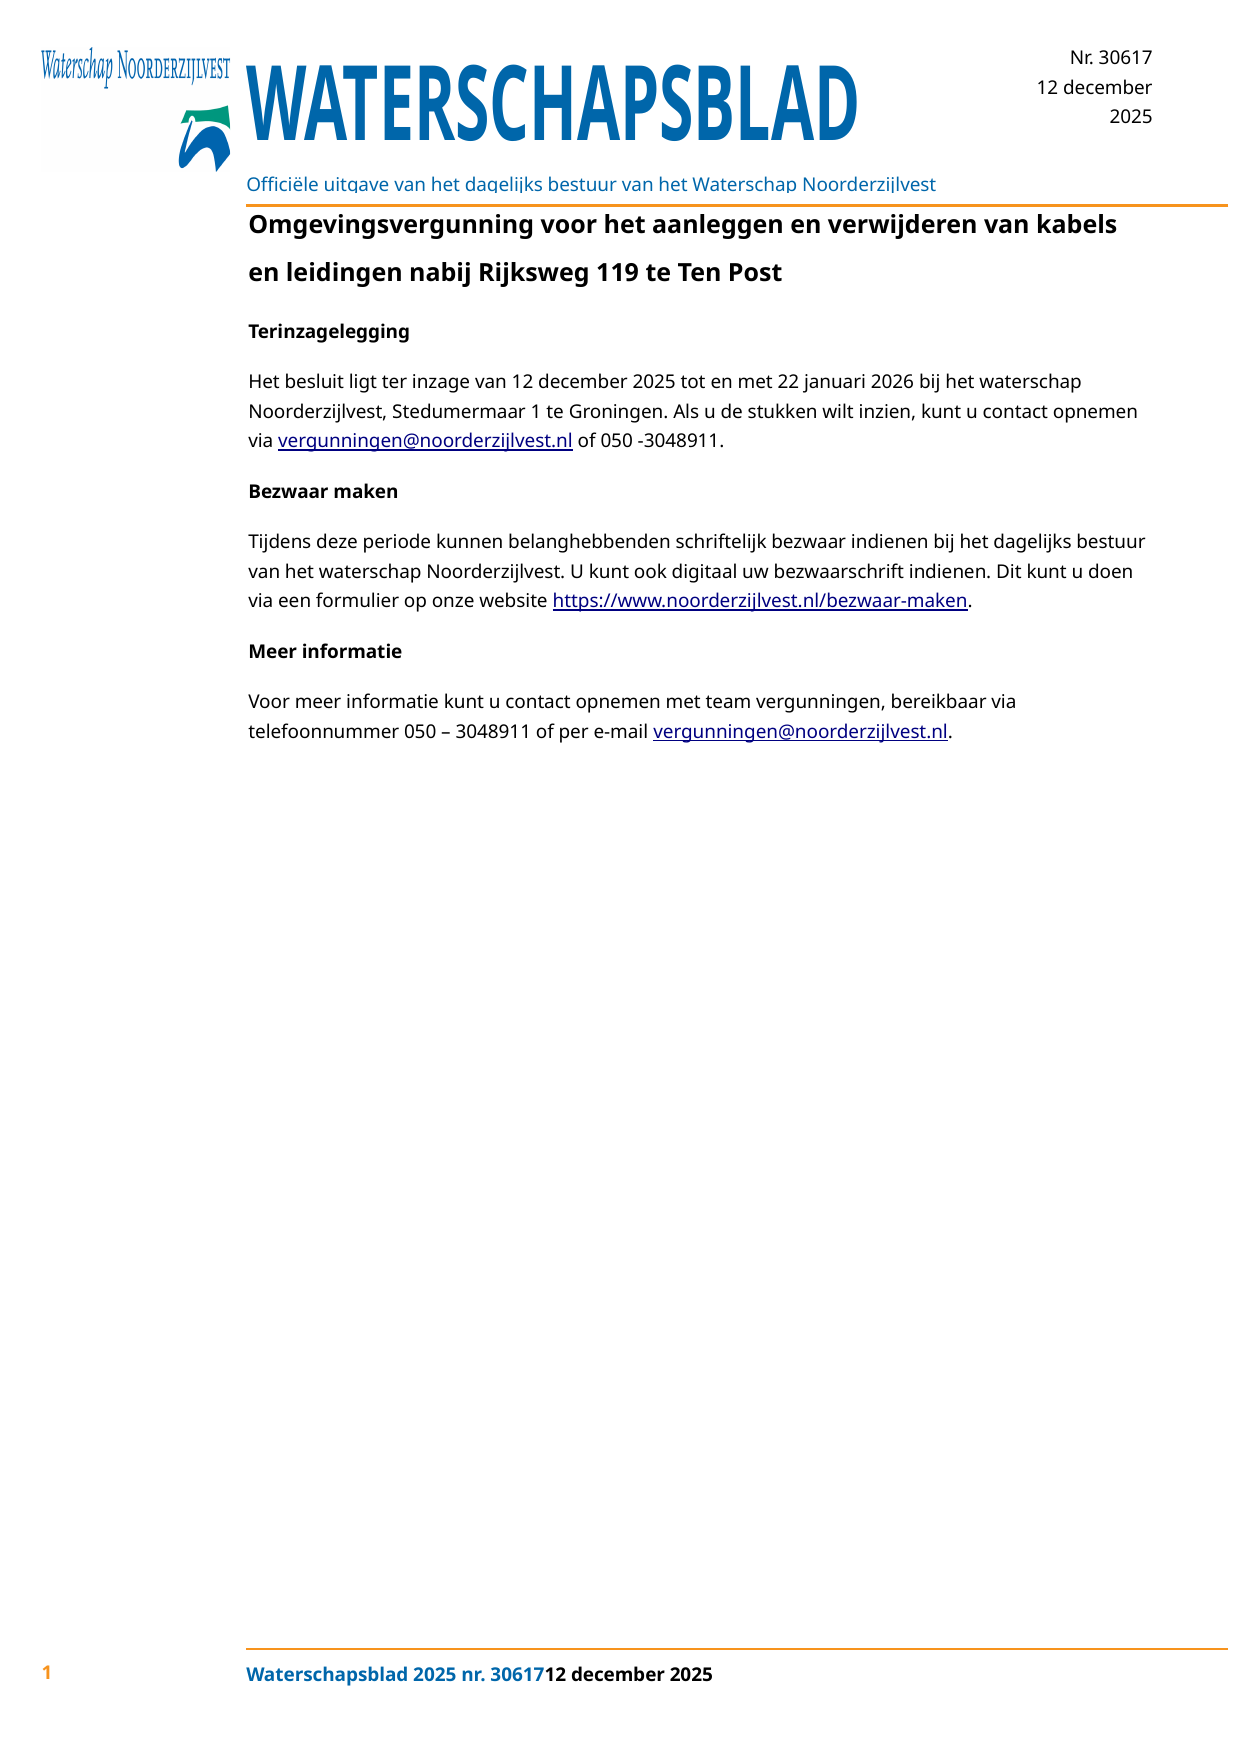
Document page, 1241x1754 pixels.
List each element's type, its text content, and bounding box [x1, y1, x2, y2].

text Het besluit ligt ter inzage van 12 december 2025 tot en met 22 januari 2026 bij het waterschap Noorderzijlvest, Stedumermaar 1 te Groningen. Als u de stukken wilt inzien, kunt u contact opnemen via vergunningen@noorderzijlvest.nl of 050 -3048911. [248, 368, 1152, 453]
text Omgevingsvergunning voor het aanleggen en verwijderen van kabels en leidingen nabij Rijksweg 119 te Ten Post [248, 207, 1152, 288]
text Meer informatie [248, 638, 1152, 664]
text Voor meer informatie kunt u contact opnemen met team vergunningen, bereikbaar via telefoonnummer 050 – 3048911 of per e-mail vergunningen@noorderzijlvest.nl. [248, 688, 1152, 744]
picture [41, 47, 231, 172]
text Tijdens deze periode kunnen belanghebbenden schriftelijk bezwaar indienen bij het dagelijks bestuur van het waterschap Noorderzijlvest. U kunt ook digitaal uw bezwaarschrift indienen. Dit kunt u doen via een formulier op onze website https://www.noorderzijlvest.nl/bezwaar-maken. [248, 528, 1152, 613]
text Bezwaar maken [248, 478, 1152, 504]
text Terinzagelegging [248, 318, 1152, 344]
